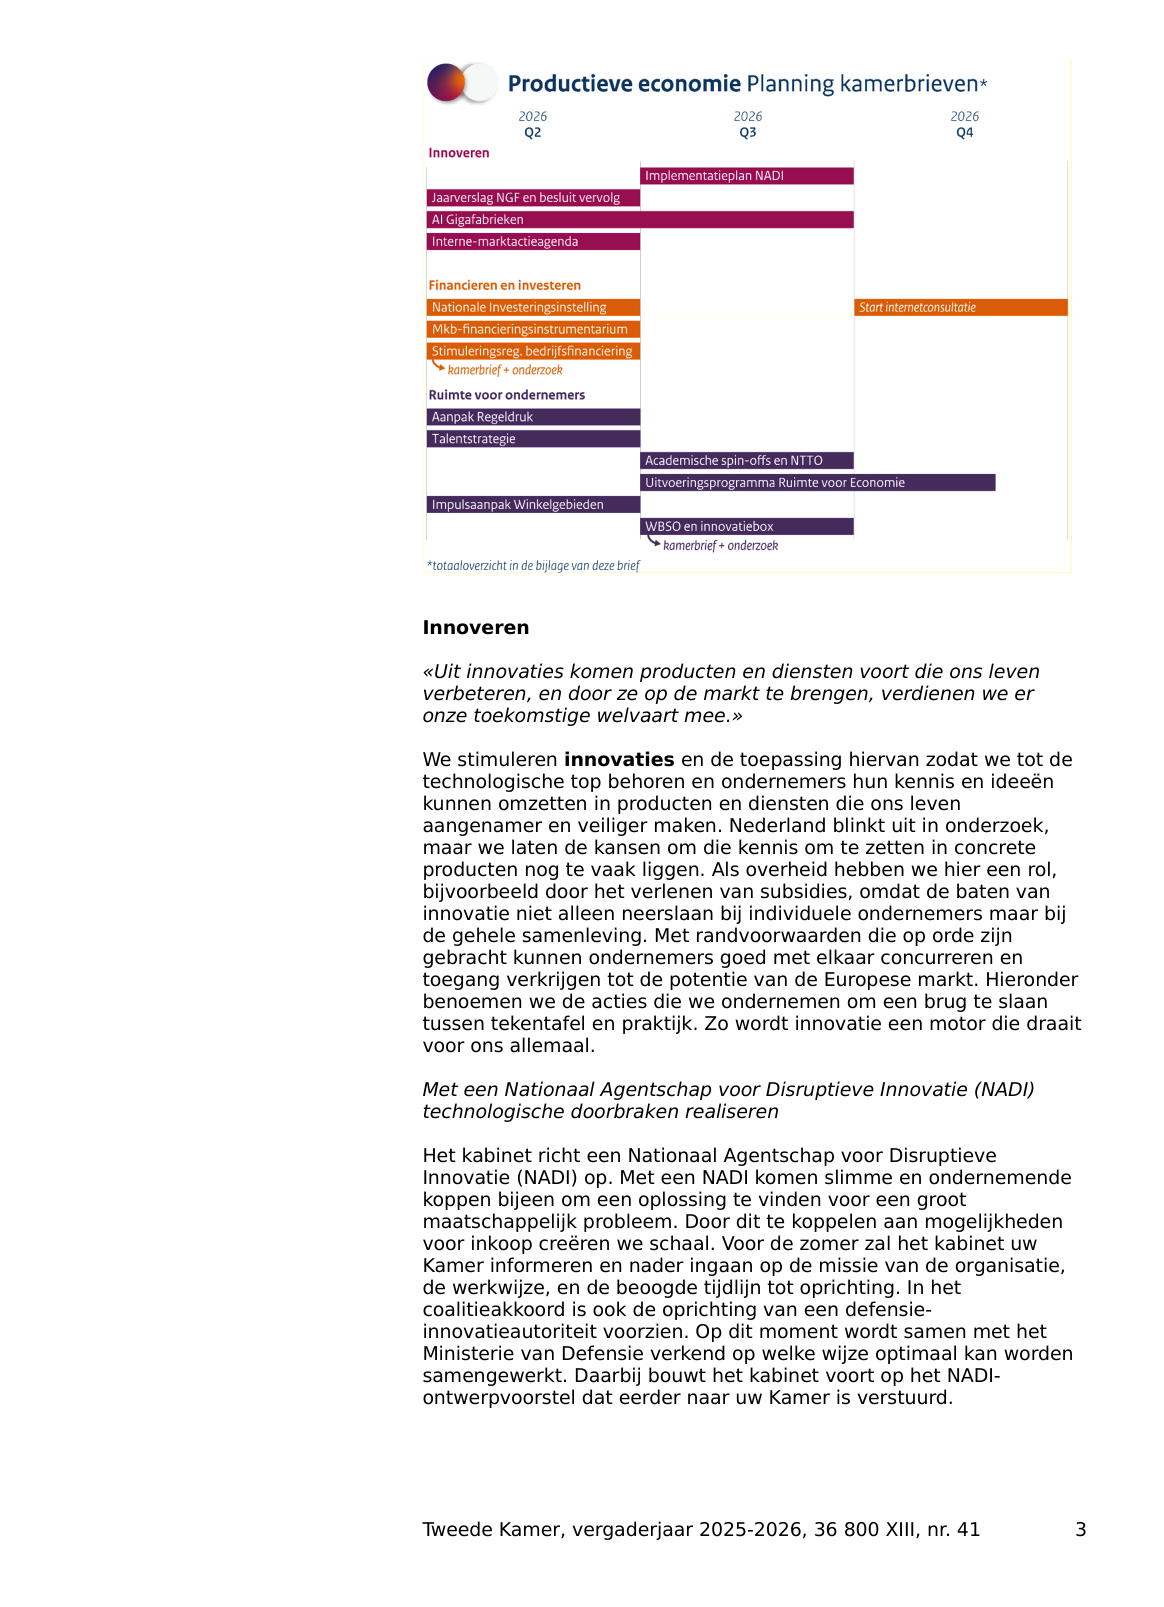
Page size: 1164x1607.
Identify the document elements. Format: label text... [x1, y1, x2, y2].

text We stimuleren innovaties en de toepassing hiervan zodat we tot de technologische top behoren en ondernemers hun kennis en ideeën kunnen omzetten in producten en diensten die ons leven aangenamer en veiliger maken. Nederland blinkt uit in onderzoek, maar we laten de kansen om die kennis om te zetten in concrete producten nog te vaak liggen. Als overheid hebben we hier een rol, bijvoorbeeld door het verlenen van subsidies, omdat de baten van innovatie niet alleen neerslaan bij individuele ondernemers maar bij de gehele samenleving. Met randvoorwaarden die op orde zijn gebracht kunnen ondernemers goed met elkaar concurreren en toegang verkrijgen tot de potentie van de Europese markt. Hieronder benoemen we de acties die we ondernemen om een brug te slaan tussen tekentafel en praktijk. Zo wordt innovatie een motor die draait voor ons allemaal. [422, 749, 1087, 1057]
picture [422, 59, 1072, 573]
text «Uit innovaties komen producten en diensten voort die ons leven verbeteren, en door ze op de markt te brengen, verdienen we er onze toekomstige welvaart mee.» [422, 661, 1087, 727]
subtitle Innoveren [422, 617, 1087, 639]
text Het kabinet richt een Nationaal Agentschap voor Disruptieve Innovatie (NADI) op. Met een NADI komen slimme en ondernemende koppen bijeen om een oplossing te vinden voor een groot maatschappelijk probleem. Door dit te koppelen aan mogelijkheden voor inkoop creëren we schaal. Voor de zomer zal het kabinet uw Kamer informeren en nader ingaan op de missie van de organisatie, de werkwijze, en de beoogde tijdlijn tot oprichting. In het coalitieakkoord is ook de oprichting van een defensie-innovatieautoriteit voorzien. Op dit moment wordt samen met het Ministerie van Defensie verkend op welke wijze optimaal kan worden samengewerkt. Daarbij bouwt het kabinet voort op het NADI-ontwerpvoorstel dat eerder naar uw Kamer is verstuurd. [422, 1145, 1087, 1409]
subtitle Met een Nationaal Agentschap voor Disruptieve Innovatie (NADI) technologische doorbraken realiseren [422, 1079, 1087, 1123]
